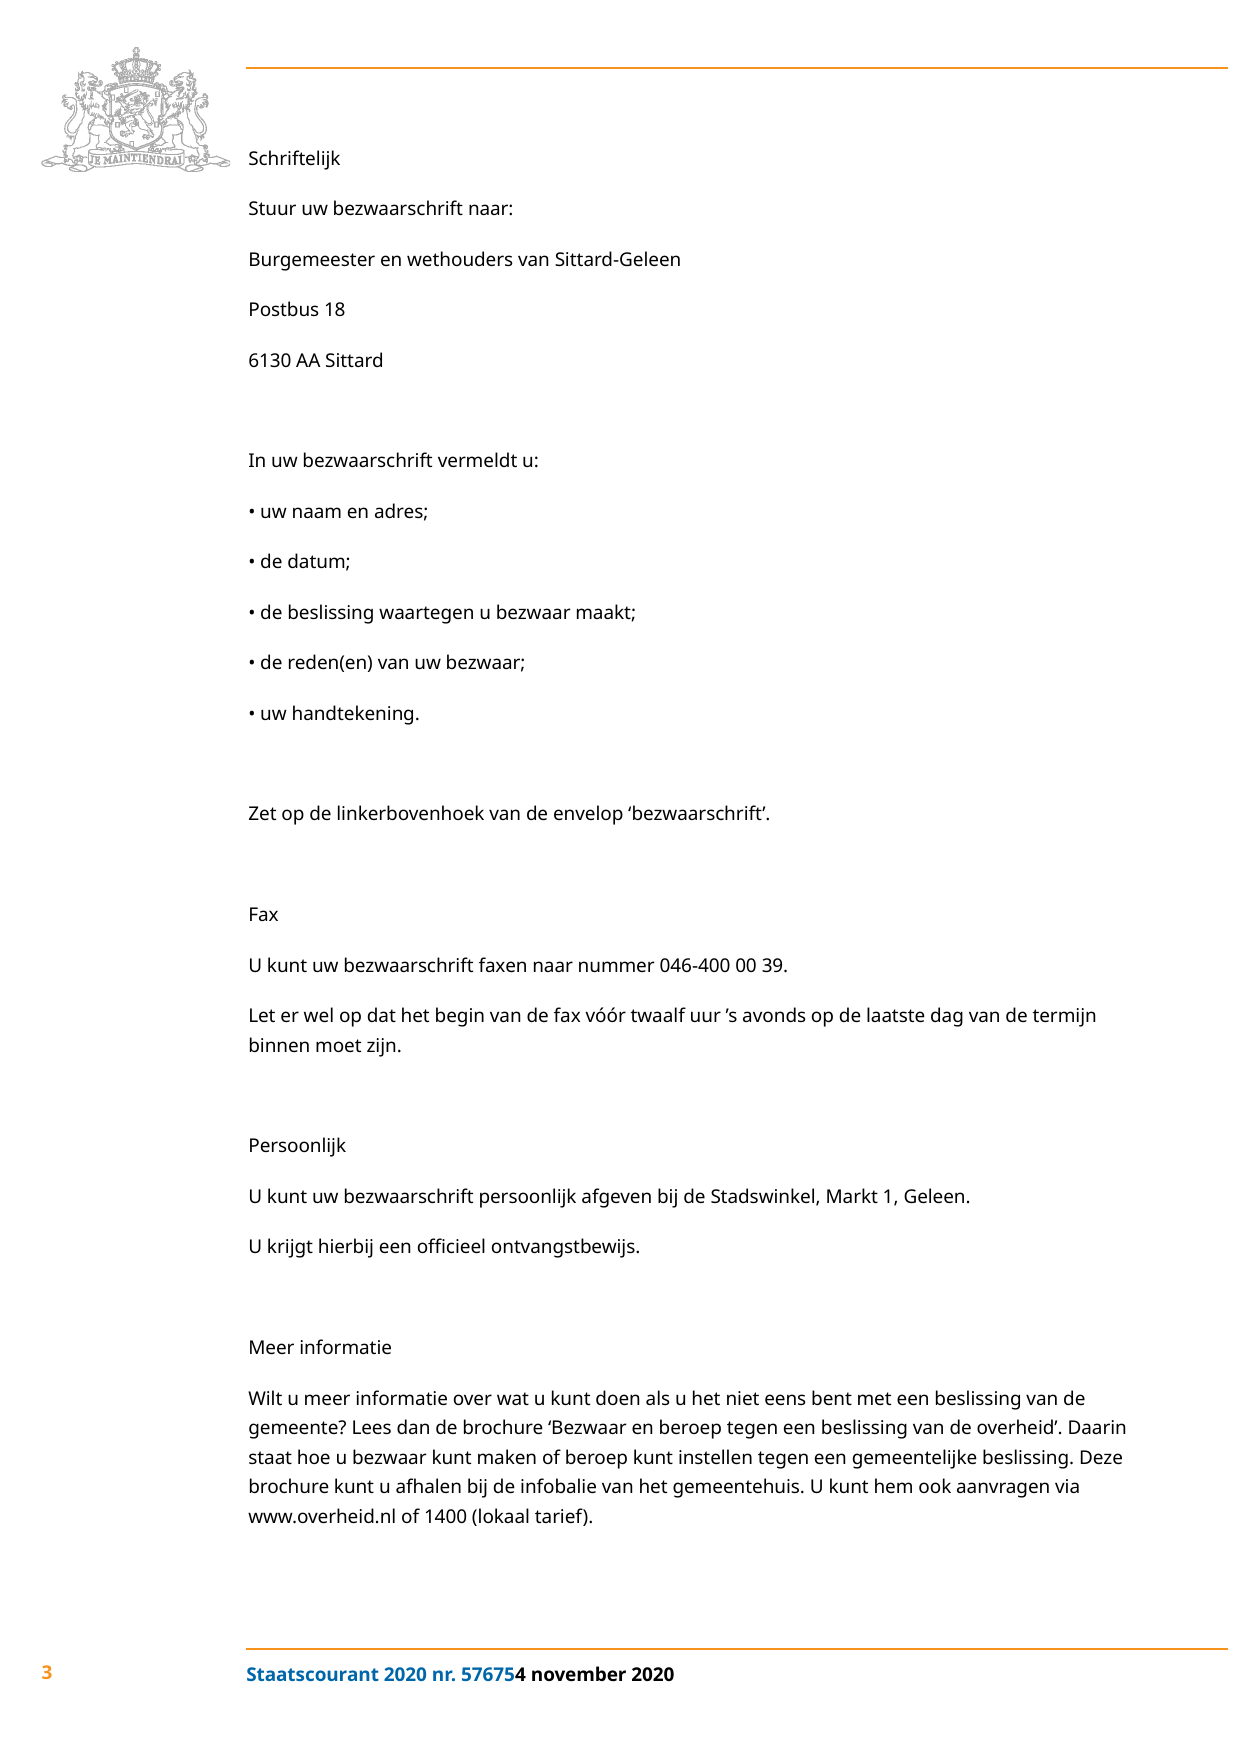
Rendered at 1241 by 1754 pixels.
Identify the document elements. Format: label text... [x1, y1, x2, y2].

text Fax [248, 901, 1152, 927]
text Zet op de linkerbovenhoek van de envelop ‘bezwaarschrift’. [248, 801, 1152, 826]
text Postbus 18 [248, 296, 1152, 322]
text Persoonlijk [248, 1133, 1152, 1158]
text • uw handtekening. [248, 700, 1152, 726]
text • de beslissing waartegen u bezwaar maakt; [248, 599, 1152, 625]
text • uw naam en adres; [248, 498, 1152, 524]
text Wilt u meer informatie over wat u kunt doen als u het niet eens bent met een beslissing van de gemeente? Lees dan de brochure ‘Bezwaar en beroep tegen een beslissing van de overheid’. Daarin staat hoe u bezwaar kunt maken of beroep kunt instellen tegen een gemeentelijke beslissing. Deze brochure kunt u afhalen bij de infobalie van het gemeentehuis. U kunt hem ook aanvragen via www.overheid.nl of 1400 (lokaal tarief). [248, 1385, 1152, 1529]
picture [41, 47, 231, 172]
text Schriftelijk [248, 145, 1152, 171]
text Let er wel op dat het begin van de fax vóór twaalf uur ’s avonds op de laatste dag van de termijn binnen moet zijn. [248, 1002, 1152, 1058]
text U krijgt hierbij een officieel ontvangstbewijs. [248, 1233, 1152, 1259]
text • de reden(en) van uw bezwaar; [248, 649, 1152, 675]
text U kunt uw bezwaarschrift persoonlijk afgeven bij de Stadswinkel, Markt 1, Geleen. [248, 1183, 1152, 1209]
text Stuur uw bezwaarschrift naar: [248, 196, 1152, 221]
text Burgemeester en wethouders van Sittard-Geleen [248, 246, 1152, 272]
text Meer informatie [248, 1334, 1152, 1360]
text In uw bezwaarschrift vermeldt u: [248, 448, 1152, 473]
text U kunt uw bezwaarschrift faxen naar nummer 046-400 00 39. [248, 952, 1152, 978]
text 6130 AA Sittard [248, 347, 1152, 373]
text • de datum; [248, 548, 1152, 574]
